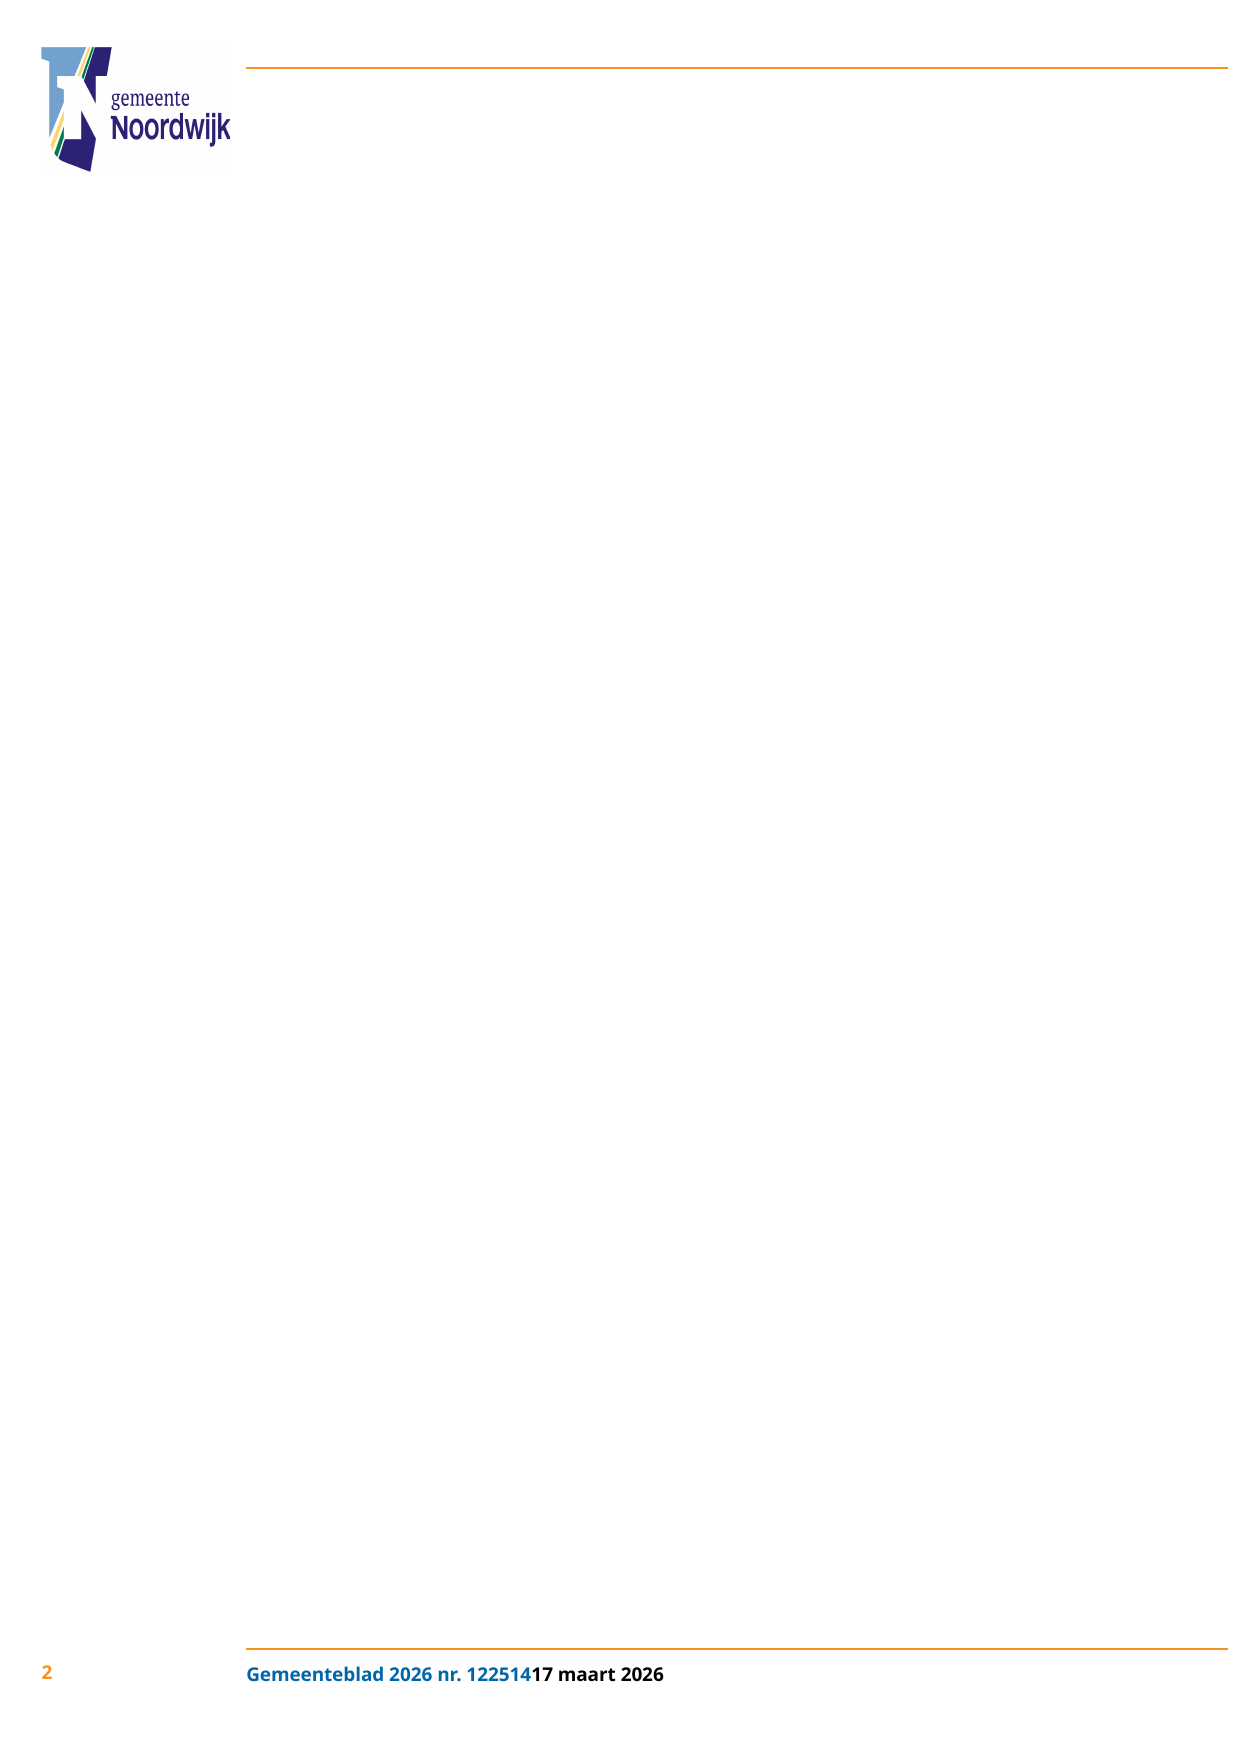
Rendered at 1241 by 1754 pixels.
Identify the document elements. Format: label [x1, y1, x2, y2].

picture [41, 47, 231, 172]
